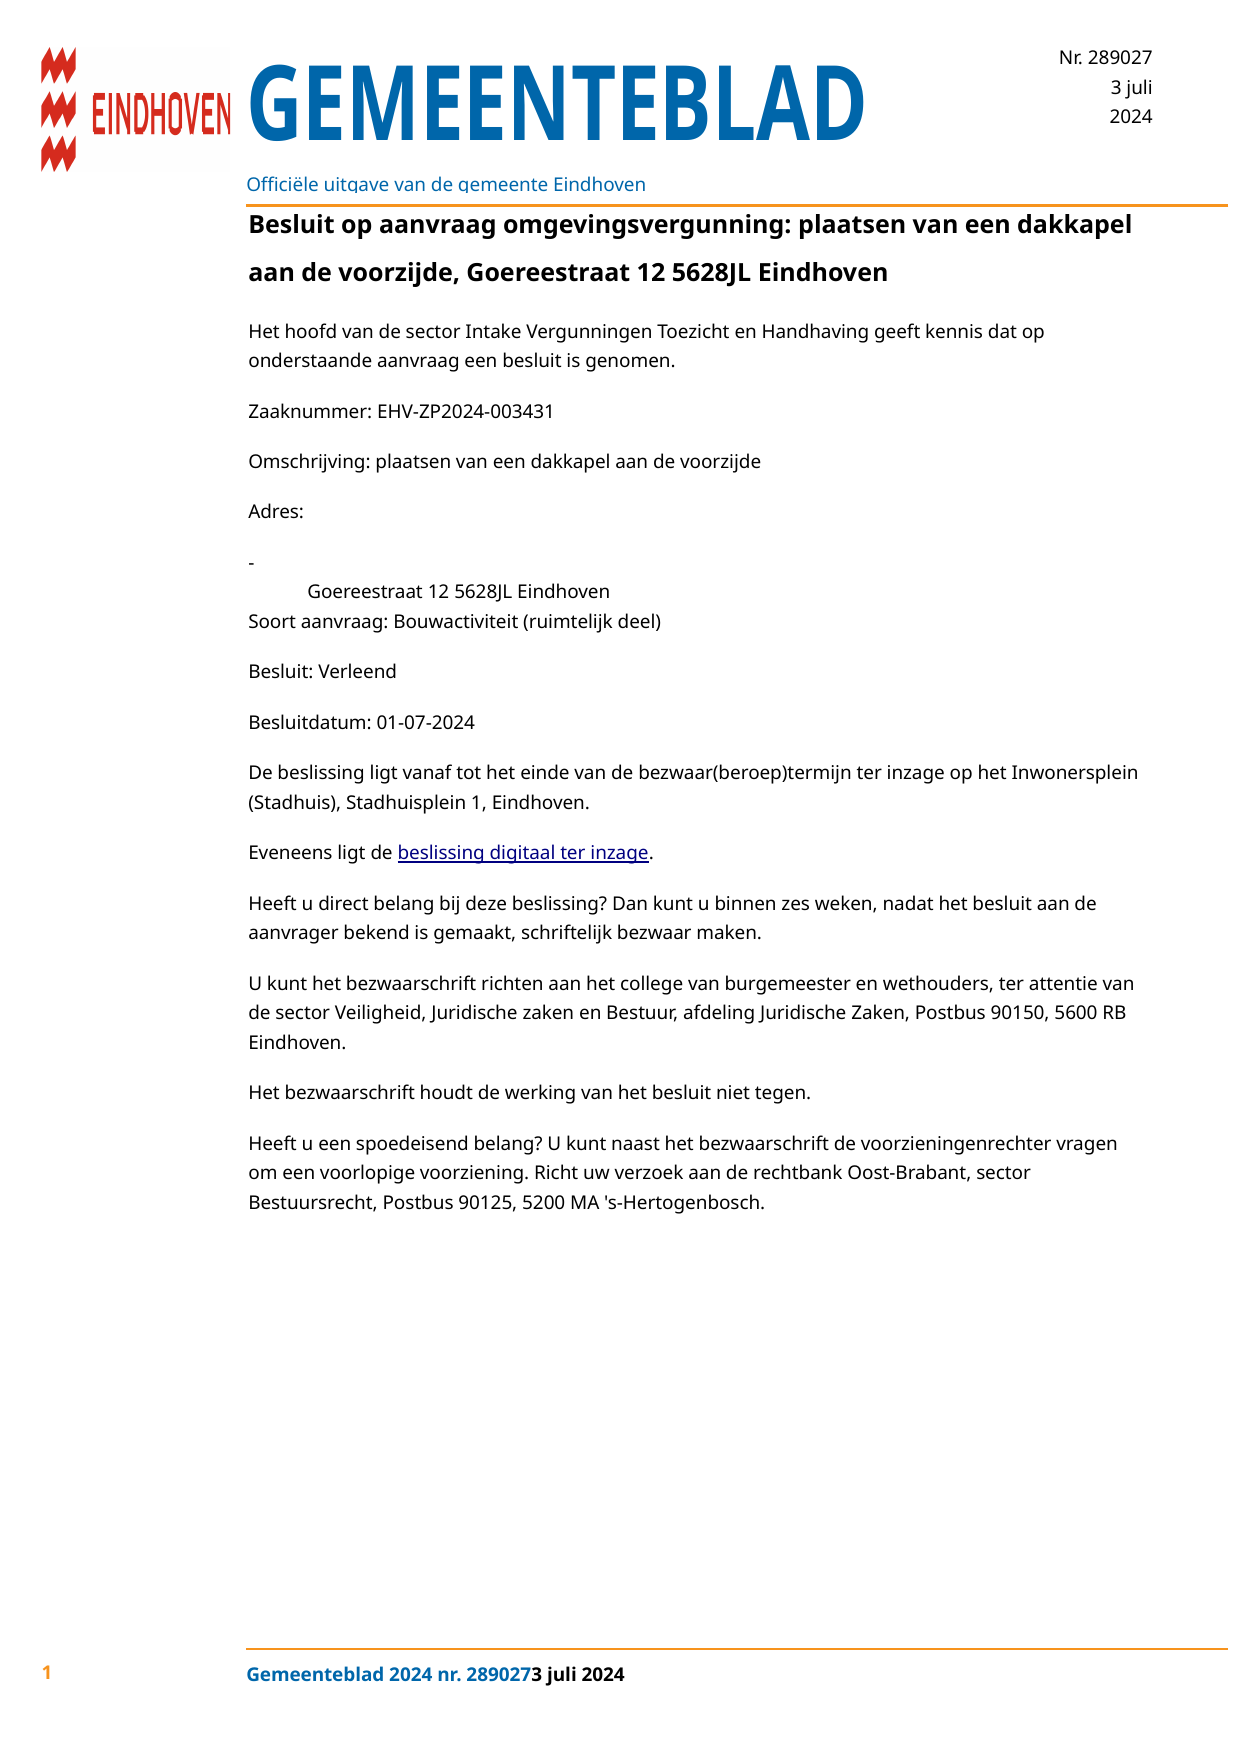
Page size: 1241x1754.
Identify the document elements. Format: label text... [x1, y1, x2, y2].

text Besluit op aanvraag omgevingsvergunning: plaatsen van een dakkapel aan de voorzijde, Goereestraat 12 5628JL Eindhoven [248, 207, 1152, 288]
text Het bezwaarschrift houdt de werking van het besluit niet tegen. [248, 1079, 1152, 1105]
text Omschrijving: plaatsen van een dakkapel aan de voorzijde [248, 448, 1152, 474]
text Besluit: Verleend [248, 659, 1152, 684]
text Besluitdatum: 01-07-2024 [248, 709, 1152, 735]
text Zaaknummer: EHV-ZP2024-003431 [248, 398, 1152, 424]
text Heeft u direct belang bij deze beslissing? Dan kunt u binnen zes weken, nadat het besluit aan de aanvrager bekend is gemaakt, schriftelijk bezwaar maken. [248, 890, 1152, 945]
text U kunt het bezwaarschrift richten aan het college van burgemeester en wethouders, ter attentie van de sector Veiligheid, Juridische zaken en Bestuur, afdeling Juridische Zaken, Postbus 90150, 5600 RB Eindhoven. [248, 970, 1152, 1055]
list Goereestraat 12 5628JL Eindhoven [248, 579, 1152, 604]
picture [41, 47, 231, 172]
text Eveneens ligt de beslissing digitaal ter inzage. [248, 839, 1152, 865]
text Het hoofd van de sector Intake Vergunningen Toezicht en Handhaving geeft kennis dat op onderstaande aanvraag een besluit is genomen. [248, 318, 1152, 373]
text Soort aanvraag: Bouwactiviteit (ruimtelijk deel) [248, 608, 1152, 634]
text Heeft u een spoedeisend belang? U kunt naast het bezwaarschrift de voorzieningenrechter vragen om een voorlopige voorziening. Richt uw verzoek aan de rechtbank Oost-Brabant, sector Bestuursrecht, Postbus 90125, 5200 MA 's-Hertogenbosch. [248, 1130, 1152, 1215]
text Adres: [248, 499, 1152, 524]
text De beslissing ligt vanaf tot het einde van de bezwaar(beroep)termijn ter inzage op het Inwonersplein (Stadhuis), Stadhuisplein 1, Eindhoven. [248, 759, 1152, 815]
